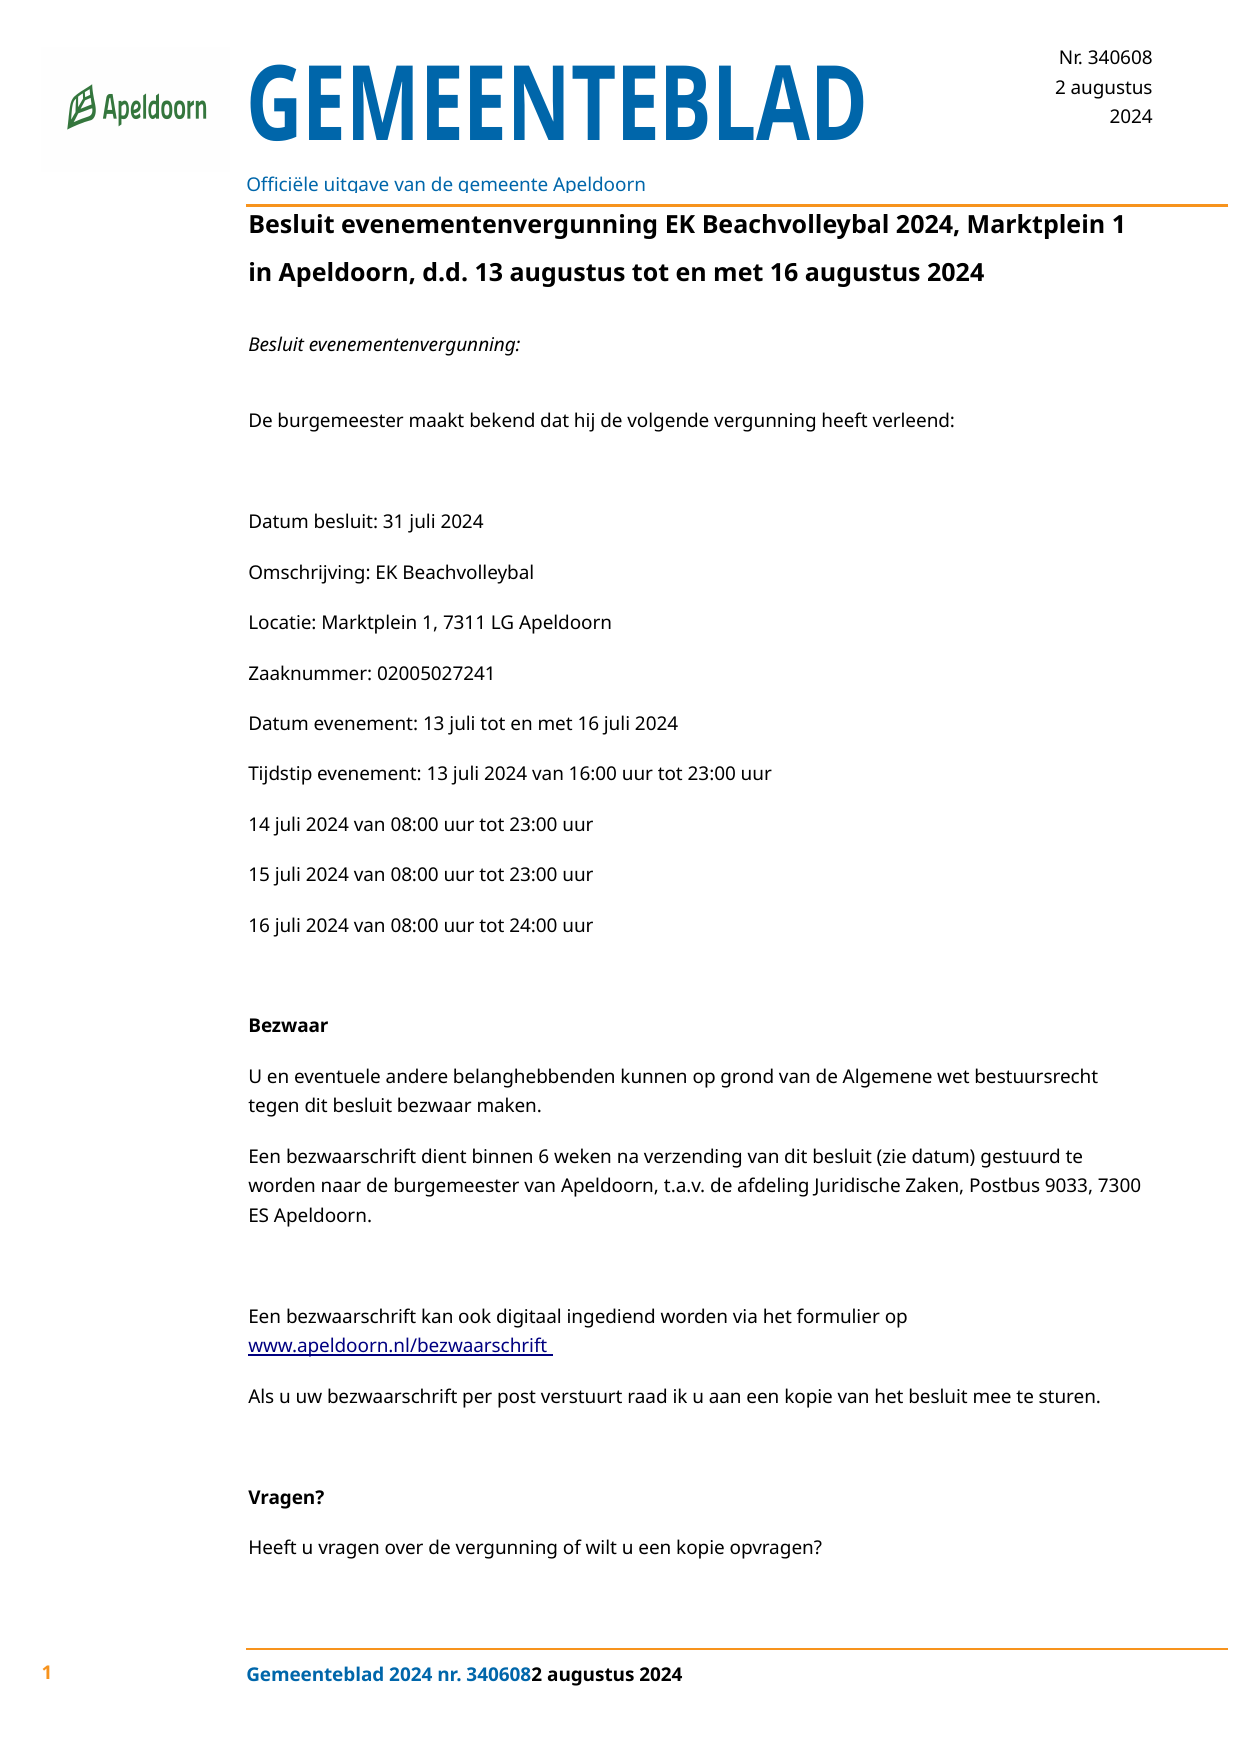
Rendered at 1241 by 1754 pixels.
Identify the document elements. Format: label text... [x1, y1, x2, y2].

text Als u uw bezwaarschrift per post verstuurt raad ik u aan een kopie van het besluit mee te sturen. [248, 1383, 1152, 1409]
text De burgemeester maakt bekend dat hij de volgende vergunning heeft verleend: [248, 408, 1152, 433]
text Een bezwaarschrift dient binnen 6 weken na verzending van dit besluit (zie datum) gestuurd te worden naar de burgemeester van Apeldoorn, t.a.v. de afdeling Juridische Zaken, Postbus 9033, 7300 ES Apeldoorn. [248, 1143, 1152, 1228]
text Een bezwaarschrift kan ook digitaal ingediend worden via het formulier op www.apeldoorn.nl/bezwaarschrift [248, 1303, 1152, 1358]
text Omschrijving: EK Beachvolleybal [248, 559, 1152, 584]
picture [41, 47, 231, 172]
text Datum besluit: 31 juli 2024 [248, 508, 1152, 534]
text 15 juli 2024 van 08:00 uur tot 23:00 uur [248, 861, 1152, 887]
text Tijdstip evenement: 13 juli 2024 van 16:00 uur tot 23:00 uur [248, 761, 1152, 786]
text Besluit evenementenvergunning: [248, 331, 1152, 357]
text Zaaknummer: 02005027241 [248, 660, 1152, 685]
text Datum evenement: 13 juli tot en met 16 juli 2024 [248, 710, 1152, 736]
text Heeft u vragen over de vergunning of wilt u een kopie opvragen? [248, 1534, 1152, 1560]
text 14 juli 2024 van 08:00 uur tot 23:00 uur [248, 811, 1152, 837]
text Bezwaar [248, 1013, 1152, 1038]
text Vragen? [248, 1484, 1152, 1509]
text 16 juli 2024 van 08:00 uur tot 24:00 uur [248, 912, 1152, 937]
text Locatie: Marktplein 1, 7311 LG Apeldoorn [248, 609, 1152, 635]
text U en eventuele andere belanghebbenden kunnen op grond van de Algemene wet bestuursrecht tegen dit besluit bezwaar maken. [248, 1063, 1152, 1118]
text Besluit evenementenvergunning EK Beachvolleybal 2024, Marktplein 1 in Apeldoorn, d.d. 13 augustus tot en met 16 augustus 2024 [248, 207, 1152, 288]
